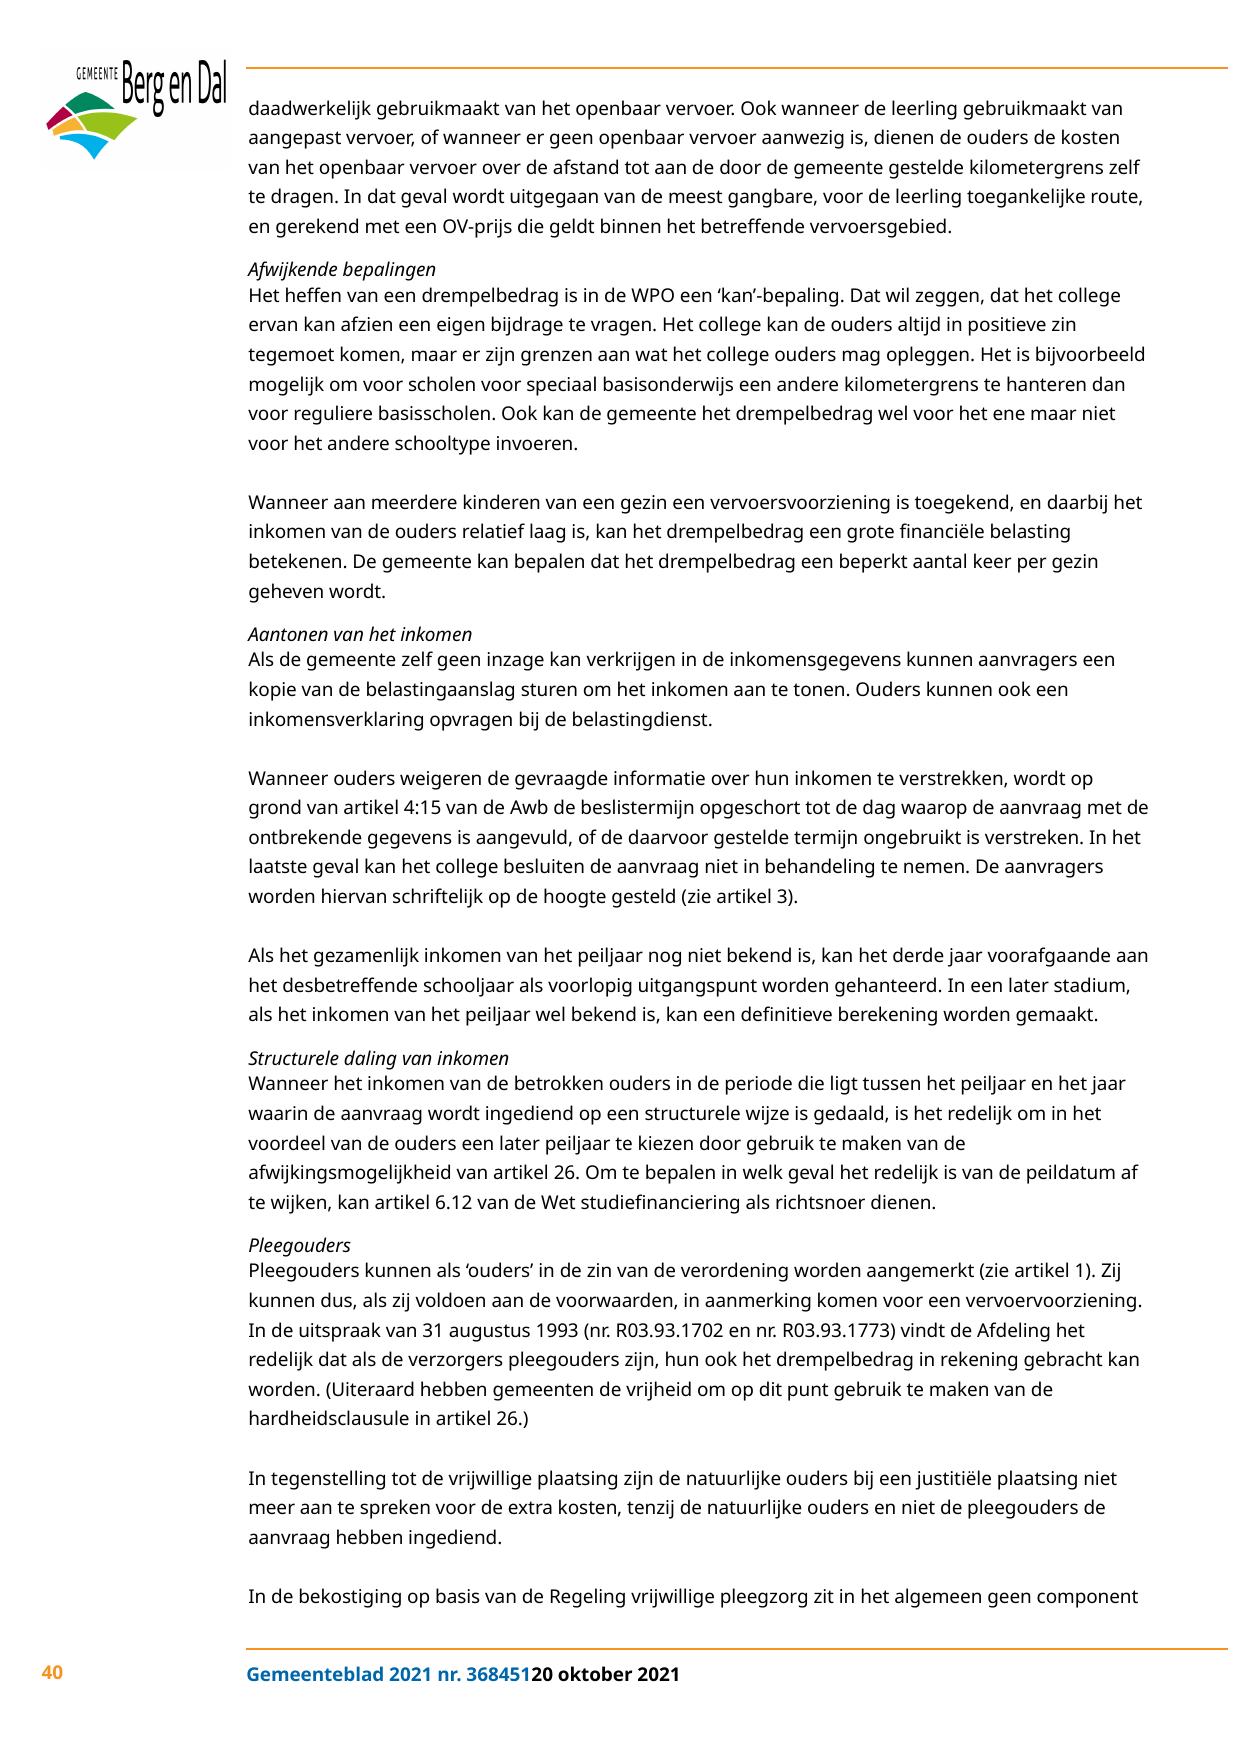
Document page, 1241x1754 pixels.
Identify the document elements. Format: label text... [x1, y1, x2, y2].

text Aantonen van het inkomen [248, 621, 1152, 647]
text Wanneer het inkomen van de betrokken ouders in de periode die ligt tussen het peiljaar en het jaar waarin de aanvraag wordt ingediend op een structurele wijze is gedaald, is het redelijk om in het voordeel van de ouders een later peiljaar te kiezen door gebruik te maken van de afwijkingsmogelijkheid van artikel 26. Om te bepalen in welk geval het redelijk is van de peildatum af te wijken, kan artikel 6.12 van de Wet studiefinanciering als richtsnoer dienen. [248, 1071, 1152, 1214]
text Wanneer aan meerdere kinderen van een gezin een vervoersvoorziening is toegekend, en daarbij het inkomen van de ouders relatief laag is, kan het drempelbedrag een grote financiële belasting betekenen. De gemeente kan bepalen dat het drempelbedrag een beperkt aantal keer per gezin geheven wordt. [248, 489, 1152, 603]
text Pleegouders [248, 1232, 1152, 1258]
text daadwerkelijk gebruikmaakt van het openbaar vervoer. Ook wanneer de leerling gebruikmaakt van aangepast vervoer, of wanneer er geen openbaar vervoer aanwezig is, dienen de ouders de kosten van het openbaar vervoer over de afstand tot aan de door de gemeente gestelde kilometergrens zelf te dragen. In dat geval wordt uitgegaan van de meest gangbare, voor de leerling toegankelijke route, en gerekend met een OV-prijs die geldt binnen het betreffende vervoersgebied. [248, 95, 1152, 239]
text Het heffen van een drempelbedrag is in de WPO een ‘kan’-bepaling. Dat wil zeggen, dat het college ervan kan afzien een eigen bijdrage te vragen. Het college kan de ouders altijd in positieve zin tegemoet komen, maar er zijn grenzen aan wat het college ouders mag opleggen. Het is bijvoorbeeld mogelijk om voor scholen voor speciaal basisonderwijs een andere kilometergrens te hanteren dan voor reguliere basisscholen. Ook kan de gemeente het drempelbedrag wel voor het ene maar niet voor het andere schooltype invoeren. [248, 282, 1152, 456]
text Structurele daling van inkomen [248, 1045, 1152, 1071]
text Wanneer ouders weigeren de gevraagde informatie over hun inkomen te verstrekken, wordt op grond van artikel 4:15 van de Awb de beslistermijn opgeschort tot de dag waarop de aanvraag met de ontbrekende gegevens is aangevuld, of de daarvoor gestelde termijn ongebruikt is verstreken. In het laatste geval kan het college besluiten de aanvraag niet in behandeling te nemen. De aanvragers worden hiervan schriftelijk op de hoogte gesteld (zie artikel 3). [248, 765, 1152, 909]
text Pleegouders kunnen als ‘ouders’ in de zin van de verordening worden aangemerkt (zie artikel 1). Zij kunnen dus, als zij voldoen aan de voorwaarden, in aanmerking komen voor een vervoervoorziening. In de uitspraak van 31 augustus 1993 (nr. R03.93.1702 en nr. R03.93.1773) vindt de Afdeling het redelijk dat als de verzorgers pleegouders zijn, hun ook het drempelbedrag in rekening gebracht kan worden. (Uiteraard hebben gemeenten de vrijheid om op dit punt gebruik te maken van de hardheidsclausule in artikel 26.) [248, 1258, 1152, 1431]
text Als het gezamenlijk inkomen van het peiljaar nog niet bekend is, kan het derde jaar voorafgaande aan het desbetreffende schooljaar als voorlopig uitgangspunt worden gehanteerd. In een later stadium, als het inkomen van het peiljaar wel bekend is, kan een definitieve berekening worden gemaakt. [248, 942, 1152, 1027]
picture [41, 47, 231, 172]
text Afwijkende bepalingen [248, 256, 1152, 282]
text In de bekostiging op basis van de Regeling vrijwillige pleegzorg zit in het algemeen geen component [248, 1583, 1152, 1609]
text In tegenstelling tot de vrijwillige plaatsing zijn de natuurlijke ouders bij een justitiële plaatsing niet meer aan te spreken voor de extra kosten, tenzij de natuurlijke ouders en niet de pleegouders de aanvraag hebben ingediend. [248, 1465, 1152, 1550]
text Als de gemeente zelf geen inzage kan verkrijgen in de inkomensgegevens kunnen aanvragers een kopie van de belastingaanslag sturen om het inkomen aan te tonen. Ouders kunnen ook een inkomensverklaring opvragen bij de belastingdienst. [248, 647, 1152, 732]
